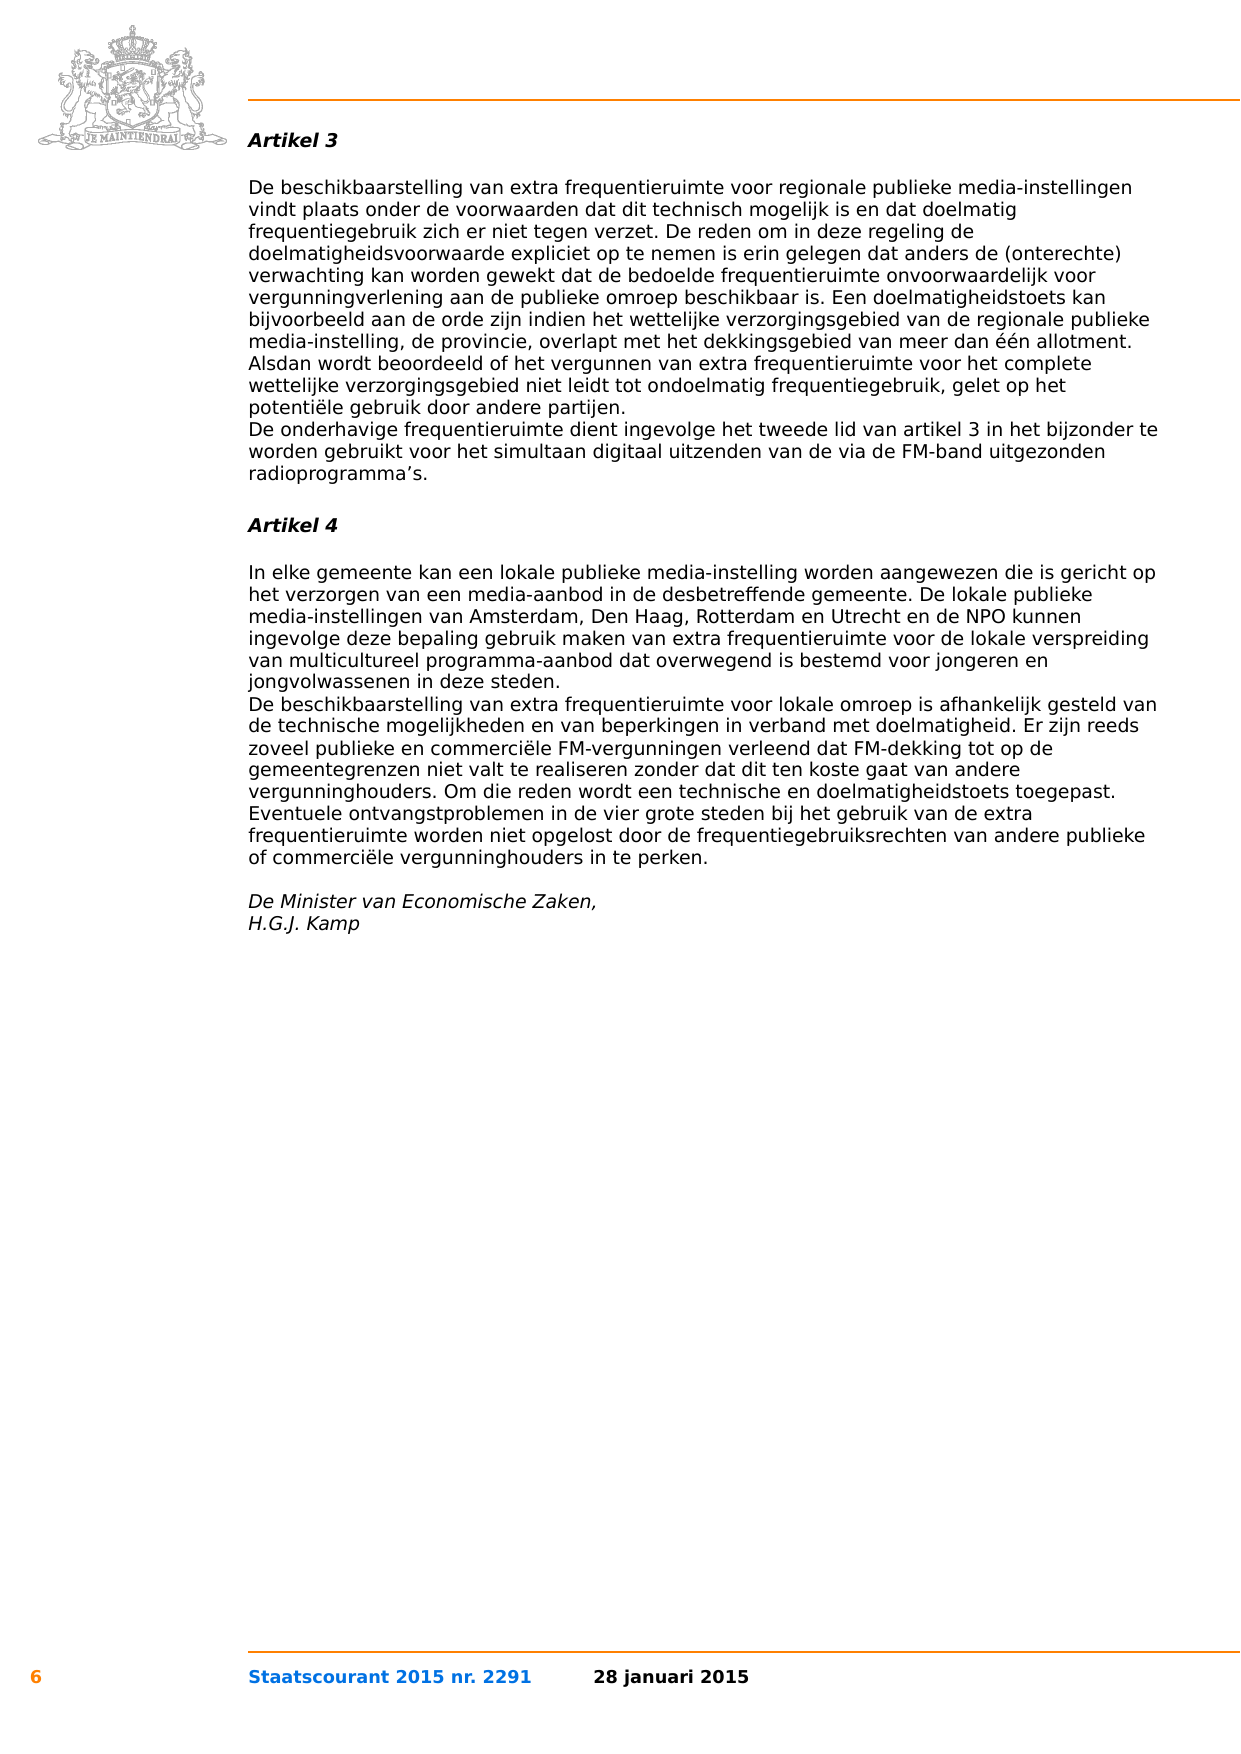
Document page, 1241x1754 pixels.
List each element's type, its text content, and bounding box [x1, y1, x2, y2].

text De beschikbaarstelling van extra frequentieruimte voor lokale omroep is afhankelijk gesteld van de technische mogelijkheden en van beperkingen in verband met doelmatigheid. Er zijn reeds zoveel publieke en commerciële FM-vergunningen verleend dat FM-dekking tot op de gemeentegrenzen niet valt te realiseren zonder dat dit ten koste gaat van andere vergunninghouders. Om die reden wordt een technische en doelmatigheidstoets toegepast. Eventuele ontvangstproblemen in de vier grote steden bij het gebruik van de extra frequentieruimte worden niet opgelost door de frequentiegebruiksrechten van andere publieke of commerciële vergunninghouders in te perken. [248, 693, 1163, 869]
picture [38, 25, 227, 150]
subtitle Artikel 3 [248, 130, 1163, 152]
text De Minister van Economische Zaken, H.G.J. Kamp [248, 891, 1163, 935]
subtitle Artikel 4 [248, 514, 1163, 537]
text De beschikbaarstelling van extra frequentieruimte voor regionale publieke media-instellingen vindt plaats onder de voorwaarden dat dit technisch mogelijk is en dat doelmatig frequentiegebruik zich er niet tegen verzet. De reden om in deze regeling de doelmatigheidsvoorwaarde expliciet op te nemen is erin gelegen dat anders de (onterechte) verwachting kan worden gewekt dat de bedoelde frequentieruimte onvoorwaardelijk voor vergunningverlening aan de publieke omroep beschikbaar is. Een doelmatigheidstoets kan bijvoorbeeld aan de orde zijn indien het wettelijke verzorgingsgebied van de regionale publieke media-instelling, de provincie, overlapt met het dekkingsgebied van meer dan één allotment. Alsdan wordt beoordeeld of het vergunnen van extra frequentieruimte voor het complete wettelijke verzorgingsgebied niet leidt tot ondoelmatig frequentiegebruik, gelet op het potentiële gebruik door andere partijen. [248, 177, 1163, 419]
text In elke gemeente kan een lokale publieke media-instelling worden aangewezen die is gericht op het verzorgen van een media-aanbod in de desbetreffende gemeente. De lokale publieke media-instellingen van Amsterdam, Den Haag, Rotterdam en Utrecht en de NPO kunnen ingevolge deze bepaling gebruik maken van extra frequentieruimte voor de lokale verspreiding van multicultureel programma-aanbod dat overwegend is bestemd voor jongeren en jongvolwassenen in deze steden. [248, 562, 1163, 693]
text De onderhavige frequentieruimte dient ingevolge het tweede lid van artikel 3 in het bijzonder te worden gebruikt voor het simultaan digitaal uitzenden van de via de FM-band uitgezonden radioprogramma’s. [248, 419, 1163, 484]
